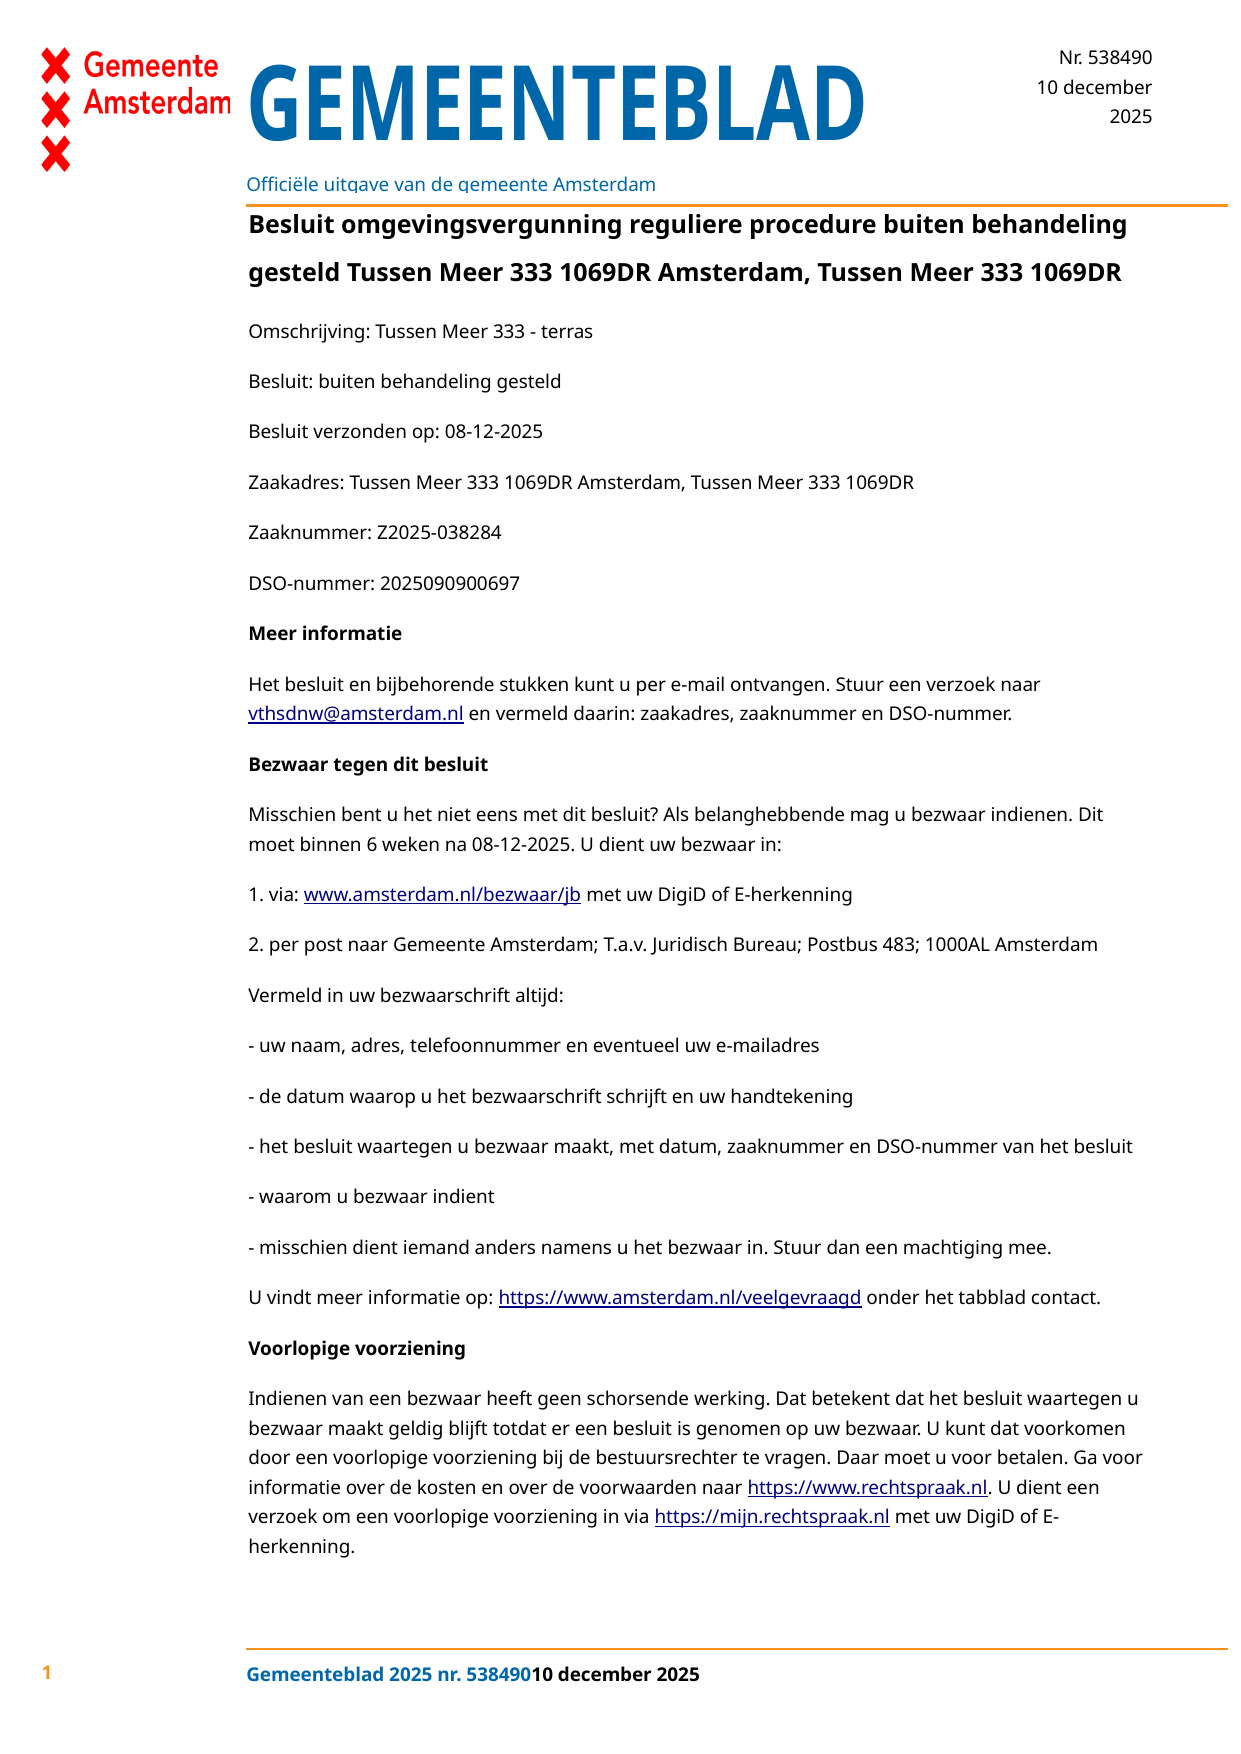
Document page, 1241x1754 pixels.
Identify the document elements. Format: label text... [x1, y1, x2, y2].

text 2. per post naar Gemeente Amsterdam; T.a.v. Juridisch Bureau; Postbus 483; 1000AL Amsterdam [248, 932, 1152, 957]
text Voorlopige voorziening [248, 1335, 1152, 1361]
text - de datum waarop u het bezwaarschrift schrijft en uw handtekening [248, 1083, 1152, 1109]
text Meer informatie [248, 620, 1152, 646]
text Vermeld in uw bezwaarschrift altijd: [248, 982, 1152, 1008]
picture [41, 47, 231, 172]
text Misschien bent u het niet eens met dit besluit? Als belanghebbende mag u bezwaar indienen. Dit moet binnen 6 weken na 08-12-2025. U dient uw bezwaar in: [248, 801, 1152, 857]
text Zaakadres: Tussen Meer 333 1069DR Amsterdam, Tussen Meer 333 1069DR [248, 469, 1152, 495]
text Besluit omgevingsvergunning reguliere procedure buiten behandeling gesteld Tussen Meer 333 1069DR Amsterdam, Tussen Meer 333 1069DR [248, 207, 1152, 288]
text Besluit verzonden op: 08-12-2025 [248, 419, 1152, 444]
text - waarom u bezwaar indient [248, 1184, 1152, 1209]
text Omschrijving: Tussen Meer 333 - terras [248, 318, 1152, 344]
text Besluit: buiten behandeling gesteld [248, 368, 1152, 394]
text DSO-nummer: 2025090900697 [248, 570, 1152, 596]
text 1. via: www.amsterdam.nl/bezwaar/jb met uw DigiD of E-herkenning [248, 881, 1152, 907]
text Indienen van een bezwaar heeft geen schorsende werking. Dat betekent dat het besluit waartegen u bezwaar maakt geldig blijft totdat er een besluit is genomen op uw bezwaar. U kunt dat voorkomen door een voorlopige voorziening bij de bestuursrechter te vragen. Daar moet u voor betalen. Ga voor informatie over de kosten en over de voorwaarden naar https://www.rechtspraak.nl. U dient een verzoek om een voorlopige voorziening in via https://mijn.rechtspraak.nl met uw DigiD of E-herkenning. [248, 1385, 1152, 1559]
text Het besluit en bijbehorende stukken kunt u per e-mail ontvangen. Stuur een verzoek naar vthsdnw@amsterdam.nl en vermeld daarin: zaakadres, zaaknummer en DSO-nummer. [248, 671, 1152, 726]
text - het besluit waartegen u bezwaar maakt, met datum, zaaknummer en DSO-nummer van het besluit [248, 1133, 1152, 1159]
text Zaaknummer: Z2025-038284 [248, 519, 1152, 545]
text U vindt meer informatie op: https://www.amsterdam.nl/veelgevraagd onder het tabblad contact. [248, 1284, 1152, 1310]
text - misschien dient iemand anders namens u het bezwaar in. Stuur dan een machtiging mee. [248, 1234, 1152, 1260]
text Bezwaar tegen dit besluit [248, 751, 1152, 777]
text - uw naam, adres, telefoonnummer en eventueel uw e-mailadres [248, 1032, 1152, 1058]
